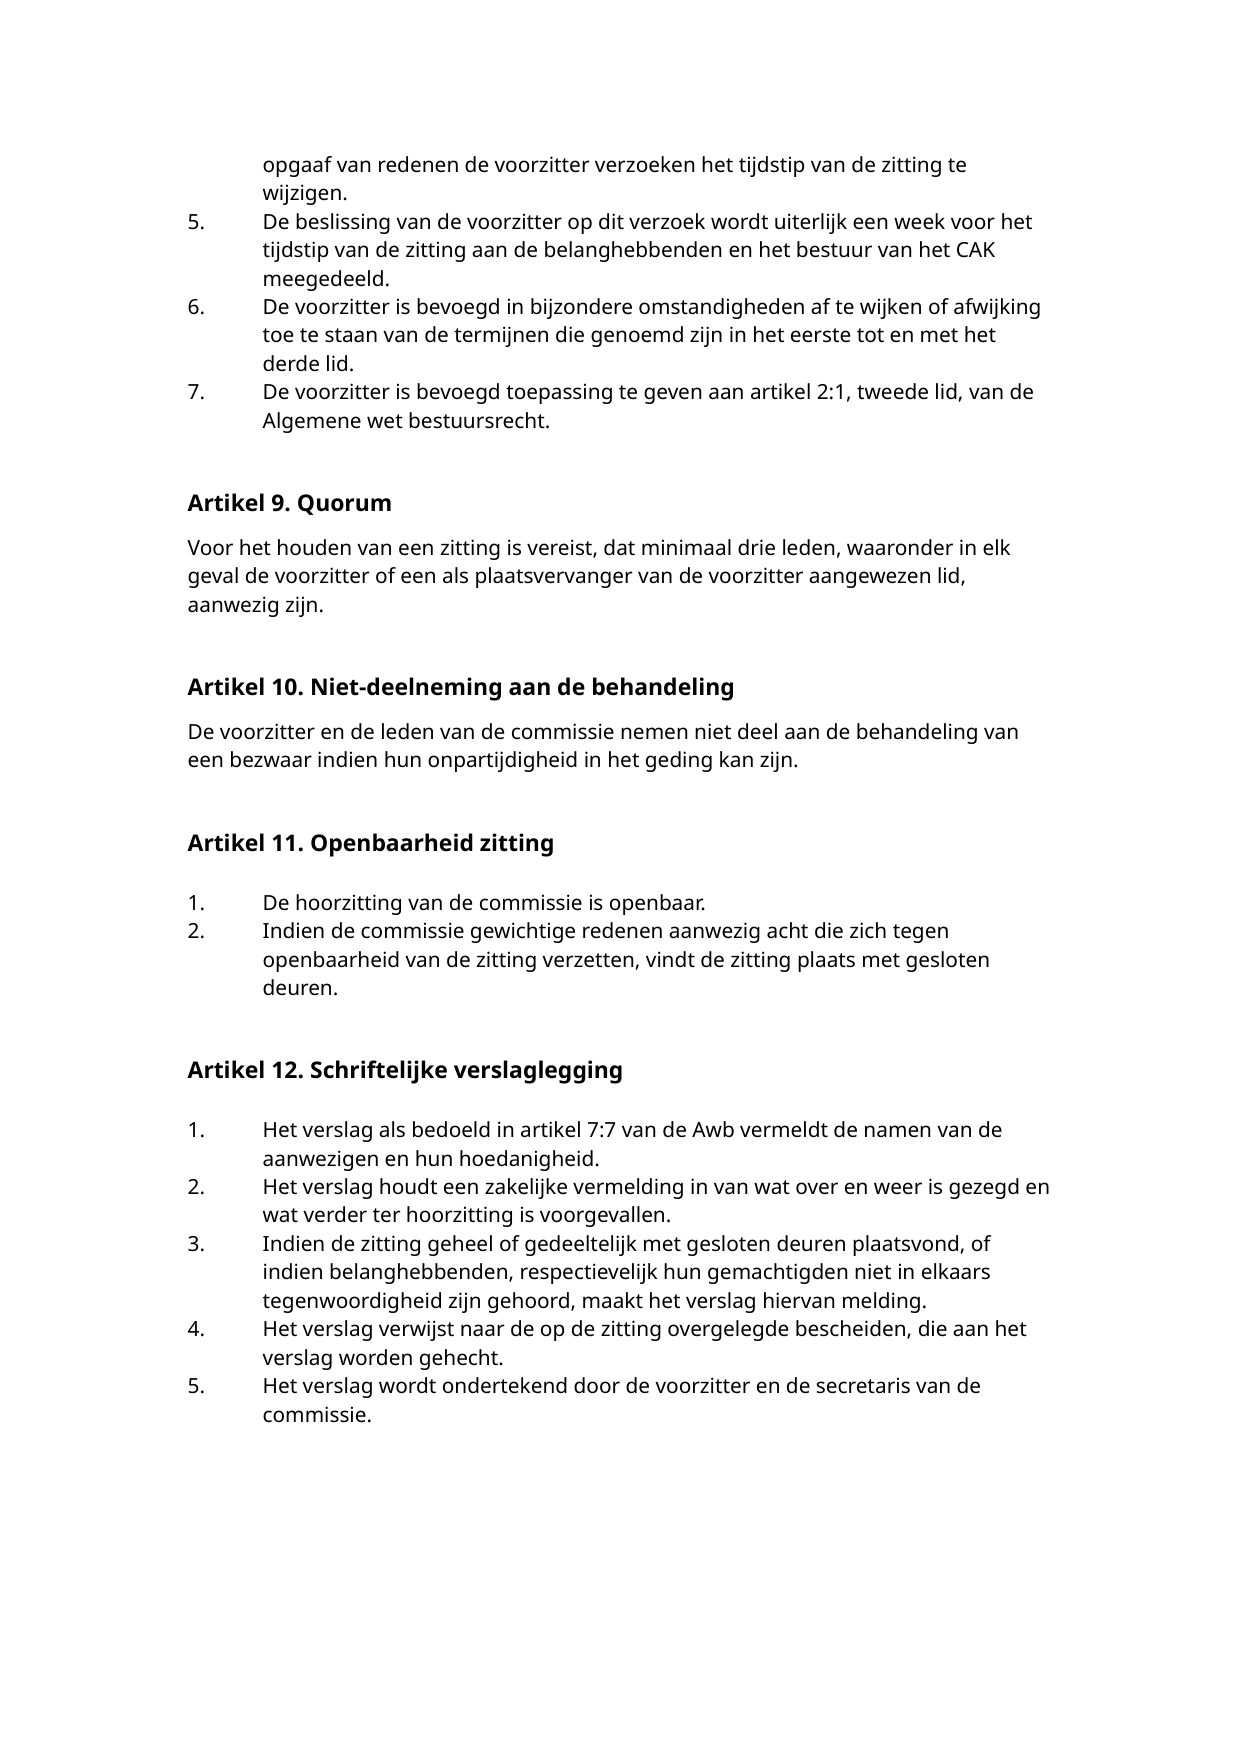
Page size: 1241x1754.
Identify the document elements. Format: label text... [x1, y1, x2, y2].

text Voor het houden van een zitting is vereist, dat minimaal drie leden, waaronder in elk geval de voorzitter of een als plaatsvervanger van de voorzitter aangewezen lid, aanwezig zijn. [187, 533, 1053, 618]
subtitle Artikel 10. Niet-deelneming aan de behandeling [187, 671, 1053, 702]
subtitle Artikel 9. Quorum [187, 487, 1053, 518]
list Het verslag houdt een zakelijke vermelding in van wat over en weer is gezegd en wat verder ter hoorzitting is voorgevallen. [187, 1172, 1053, 1229]
list Het verslag wordt ondertekend door de voorzitter en de secretaris van de commissie. [187, 1371, 1053, 1428]
list De voorzitter is bevoegd toepassing te geven aan artikel 2:1, tweede lid, van de Algemene wet bestuursrecht. [187, 377, 1053, 434]
subtitle Artikel 11. Openbaarheid zitting [187, 827, 1053, 858]
list Het verslag verwijst naar de op de zitting overgelegde bescheiden, die aan het verslag worden gehecht. [187, 1314, 1053, 1371]
list De beslissing van de voorzitter op dit verzoek wordt uiterlijk een week voor het tijdstip van de zitting aan de belanghebbenden en het bestuur van het CAK meegedeeld. [187, 207, 1053, 292]
list De hoorzitting van de commissie is openbaar. [187, 888, 1053, 916]
list Indien de commissie gewichtige redenen aanwezig acht die zich tegen openbaarheid van de zitting verzetten, vindt de zitting plaats met gesloten deuren. [187, 916, 1053, 1002]
list Indien de zitting geheel of gedeeltelijk met gesloten deuren plaatsvond, of indien belanghebbenden, respectievelijk hun gemachtigden niet in elkaars tegenwoordigheid zijn gehoord, maakt het verslag hiervan melding. [187, 1229, 1053, 1314]
list opgaaf van redenen de voorzitter verzoeken het tijdstip van de zitting te wijzigen. [187, 150, 1053, 207]
text De voorzitter en de leden van de commissie nemen niet deel aan de behandeling van een bezwaar indien hun onpartijdigheid in het geding kan zijn. [187, 717, 1053, 774]
list Het verslag als bedoeld in artikel 7:7 van de Awb vermeldt de namen van de aanwezigen en hun hoedanigheid. [187, 1115, 1053, 1172]
list De voorzitter is bevoegd in bijzondere omstandigheden af te wijken of afwijking toe te staan van de termijnen die genoemd zijn in het eerste tot en met het derde lid. [187, 292, 1053, 377]
subtitle Artikel 12. Schriftelijke verslaglegging [187, 1054, 1053, 1085]
